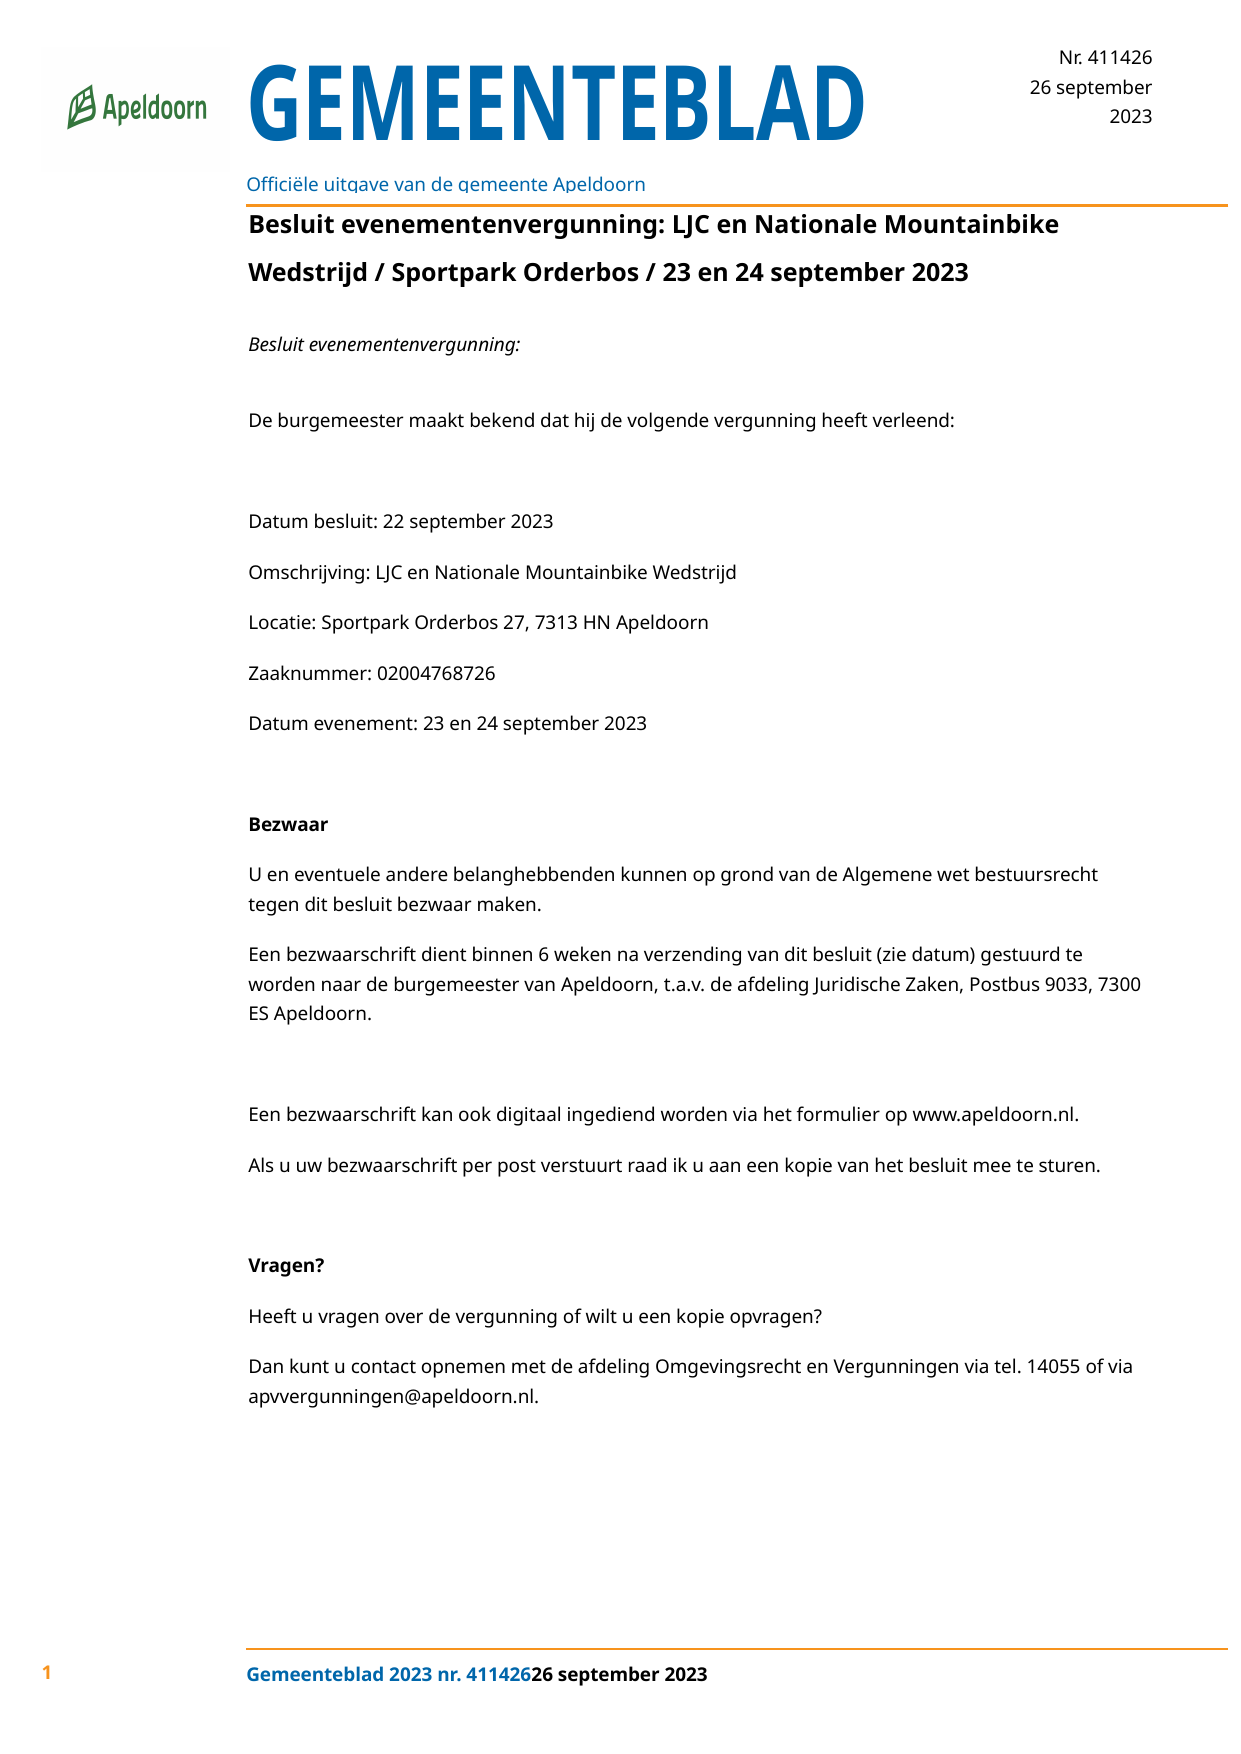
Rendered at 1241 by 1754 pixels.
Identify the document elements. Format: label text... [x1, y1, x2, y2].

text Datum evenement: 23 en 24 september 2023 [248, 710, 1152, 736]
text Zaaknummer: 02004768726 [248, 660, 1152, 685]
text De burgemeester maakt bekend dat hij de volgende vergunning heeft verleend: [248, 408, 1152, 433]
text Datum besluit: 22 september 2023 [248, 508, 1152, 534]
text Heeft u vragen over de vergunning of wilt u een kopie opvragen? [248, 1303, 1152, 1329]
text Een bezwaarschrift kan ook digitaal ingediend worden via het formulier op www.apeldoorn.nl. [248, 1101, 1152, 1127]
text Dan kunt u contact opnemen met de afdeling Omgevingsrecht en Vergunningen via tel. 14055 of via apvvergunningen@apeldoorn.nl. [248, 1353, 1152, 1409]
text U en eventuele andere belanghebbenden kunnen op grond van de Algemene wet bestuursrecht tegen dit besluit bezwaar maken. [248, 861, 1152, 917]
text Vragen? [248, 1253, 1152, 1278]
text Een bezwaarschrift dient binnen 6 weken na verzending van dit besluit (zie datum) gestuurd te worden naar de burgemeester van Apeldoorn, t.a.v. de afdeling Juridische Zaken, Postbus 9033, 7300 ES Apeldoorn. [248, 941, 1152, 1026]
text Als u uw bezwaarschrift per post verstuurt raad ik u aan een kopie van het besluit mee te sturen. [248, 1152, 1152, 1177]
text Bezwaar [248, 811, 1152, 837]
text Locatie: Sportpark Orderbos 27, 7313 HN Apeldoorn [248, 609, 1152, 635]
text Besluit evenementenvergunning: [248, 331, 1152, 357]
text Besluit evenementenvergunning: LJC en Nationale Mountainbike Wedstrijd / Sportpark Orderbos / 23 en 24 september 2023 [248, 207, 1152, 288]
picture [41, 47, 231, 172]
text Omschrijving: LJC en Nationale Mountainbike Wedstrijd [248, 559, 1152, 584]
